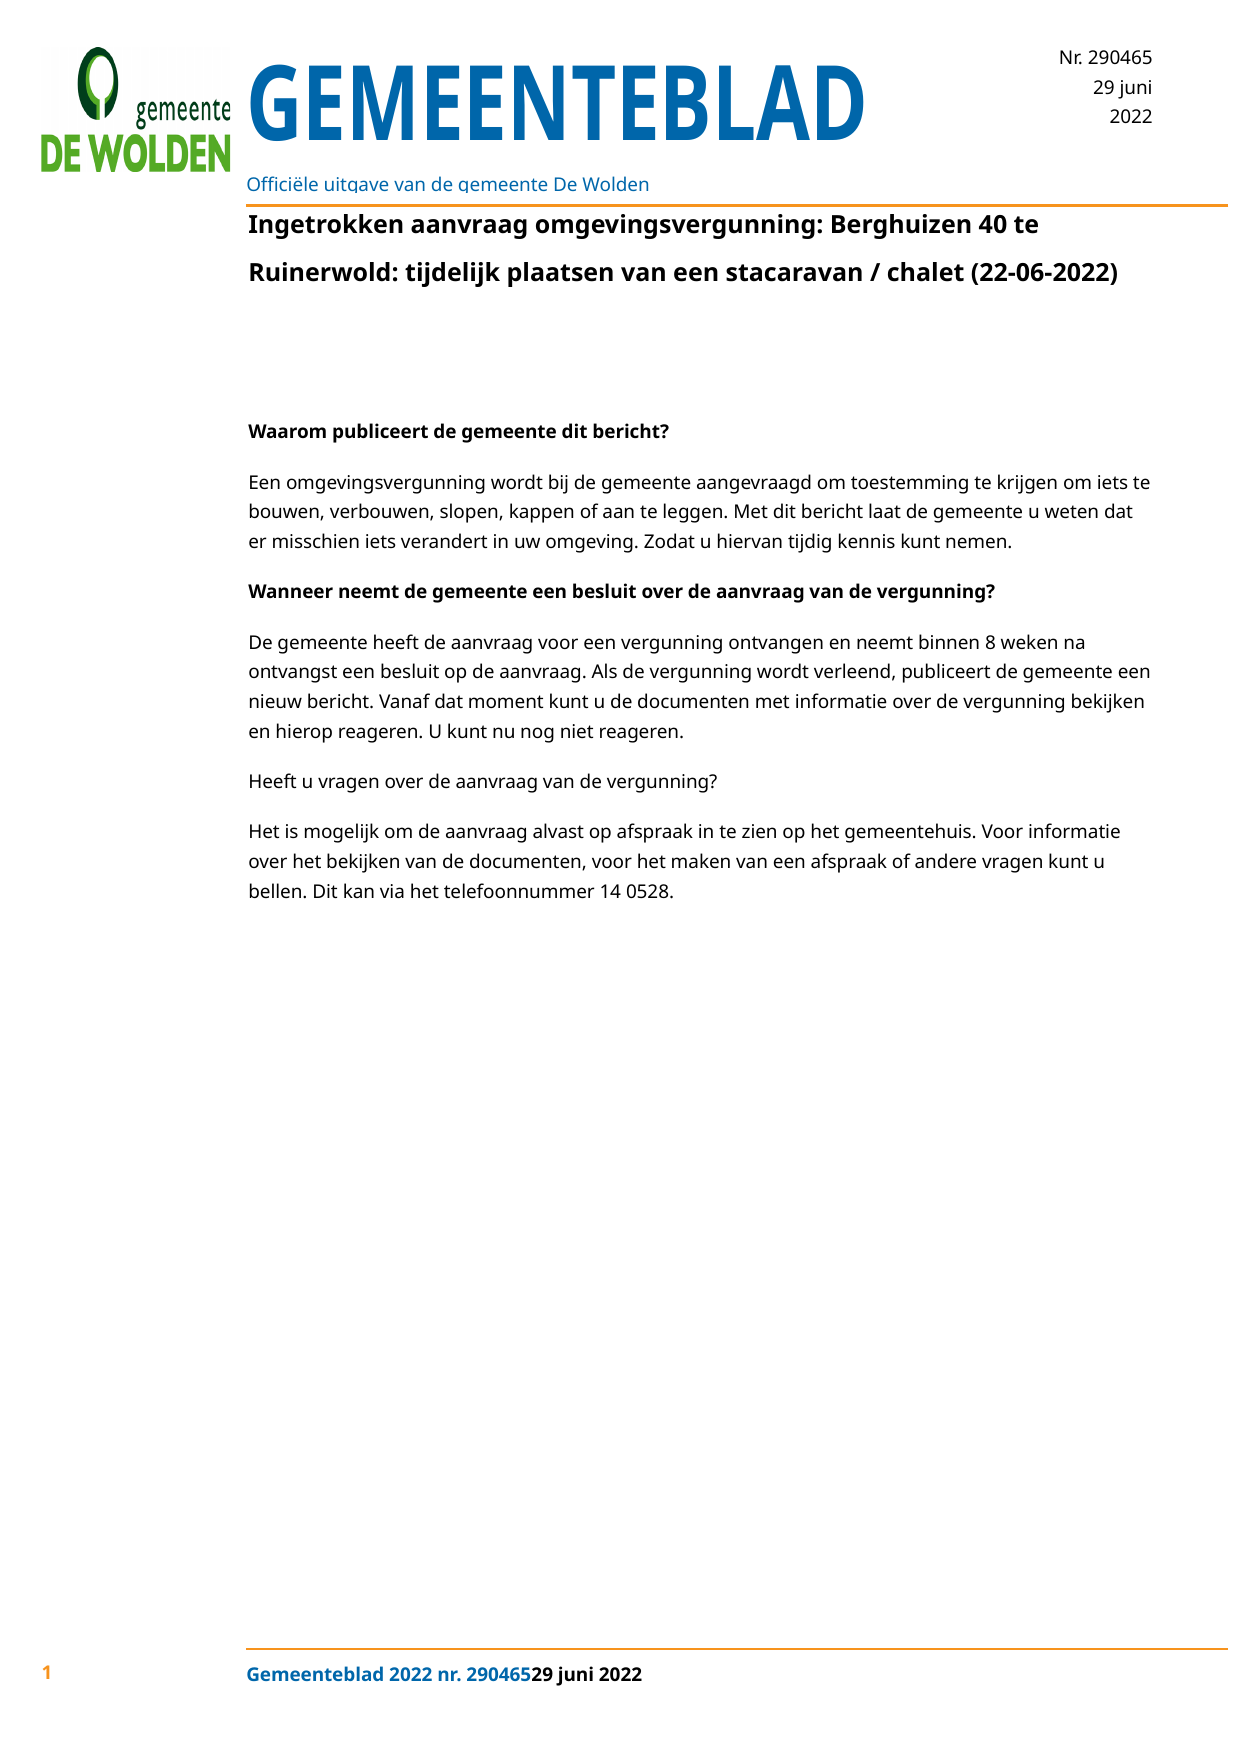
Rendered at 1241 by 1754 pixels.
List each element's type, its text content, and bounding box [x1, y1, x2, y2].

text Een omgevingsvergunning wordt bij de gemeente aangevraagd om toestemming te krijgen om iets te bouwen, verbouwen, slopen, kappen of aan te leggen. Met dit bericht laat de gemeente u weten dat er misschien iets verandert in uw omgeving. Zodat u hiervan tijdig kennis kunt nemen. [248, 469, 1152, 554]
text De gemeente heeft de aanvraag voor een vergunning ontvangen en neemt binnen 8 weken na ontvangst een besluit op de aanvraag. Als de vergunning wordt verleend, publiceert de gemeente een nieuw bericht. Vanaf dat moment kunt u de documenten met informatie over de vergunning bekijken en hierop reageren. U kunt nu nog niet reageren. [248, 629, 1152, 744]
picture [41, 47, 231, 172]
text Ingetrokken aanvraag omgevingsvergunning: Berghuizen 40 te Ruinerwold: tijdelijk plaatsen van een stacaravan / chalet (22-06-2022) [248, 207, 1152, 288]
text Waarom publiceert de gemeente dit bericht? [248, 419, 1152, 444]
text Het is mogelijk om de aanvraag alvast op afspraak in te zien op het gemeentehuis. Voor informatie over het bekijken van de documenten, voor het maken van een afspraak of andere vragen kunt u bellen. Dit kan via het telefoonnummer 14 0528. [248, 819, 1152, 904]
text Wanneer neemt de gemeente een besluit over de aanvraag van de vergunning? [248, 579, 1152, 604]
text Heeft u vragen over de aanvraag van de vergunning? [248, 768, 1152, 794]
